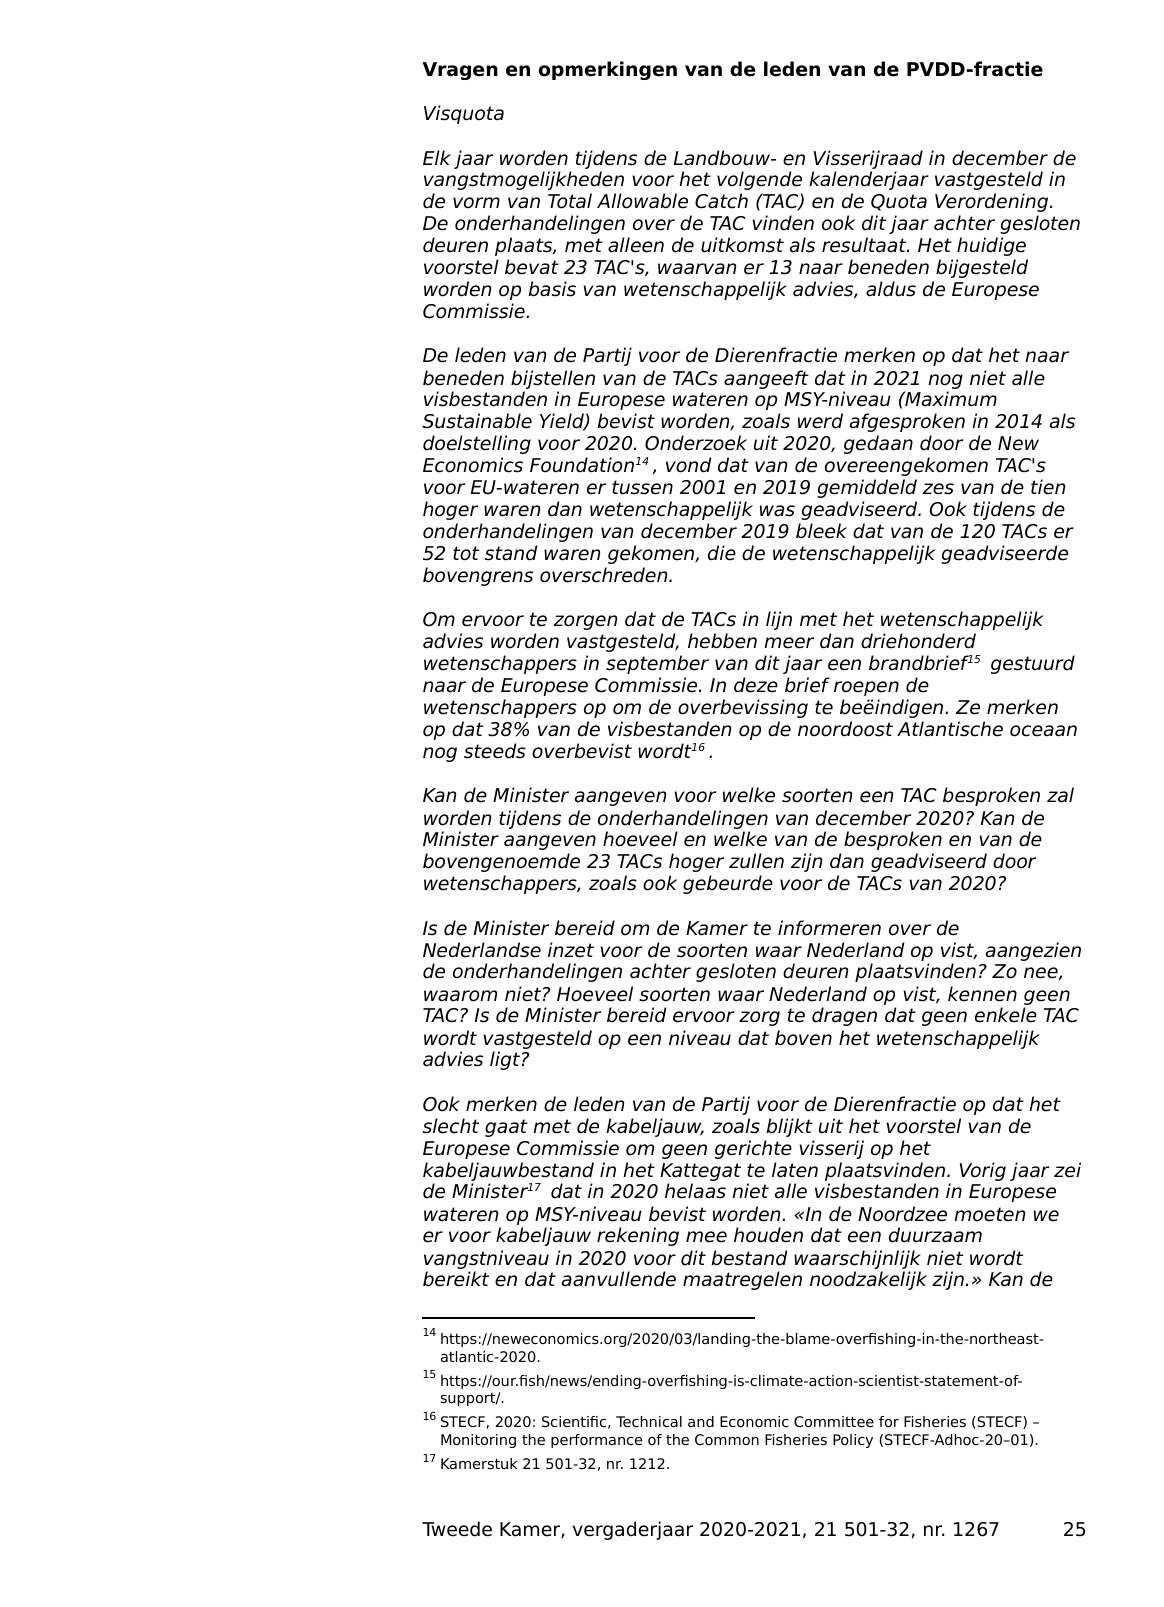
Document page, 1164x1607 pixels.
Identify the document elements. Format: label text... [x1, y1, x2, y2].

text https://our.fish/news/ending-overfishing-is-climate-action-scientist-statement-of-support/. [422, 1368, 1087, 1407]
text Kan de Minister aangeven voor welke soorten een TAC besproken zal worden tijdens de onderhandelingen van december 2020? Kan de Minister aangeven hoeveel en welke van de besproken en van de bovengenoemde 23 TACs hoger zullen zijn dan geadviseerd door wetenschappers, zoals ook gebeurde voor de TACs van 2020? [422, 785, 1087, 895]
text De leden van de Partij voor de Dierenfractie merken op dat het naar beneden bijstellen van de TACs aangeeft dat in 2021 nog niet alle visbestanden in Europese wateren op MSY-niveau (Maximum Sustainable Yield) bevist worden, zoals werd afgesproken in 2014 als doelstelling voor 2020. Onderzoek uit 2020, gedaan door de New Economics Foundation, vond dat van de overeengekomen TAC's voor EU-wateren er tussen 2001 en 2019 gemiddeld zes van de tien hoger waren dan wetenschappelijk was geadviseerd. Ook tijdens de onderhandelingen van december 2019 bleek dat van de 120 TACs er 52 tot stand waren gekomen, die de wetenschappelijk geadviseerde bovengrens overschreden. [422, 345, 1087, 587]
text Kamerstuk 21 501-32, nr. 1212. [422, 1452, 1087, 1474]
subtitle Vragen en opmerkingen van de leden van de PVDD-fractie [422, 59, 1087, 81]
subtitle Visquota [422, 103, 1087, 125]
text Ook merken de leden van de Partij voor de Dierenfractie op dat het slecht gaat met de kabeljauw, zoals blijkt uit het voorstel van de Europese Commissie om geen gerichte visserij op het kabeljauwbestand in het Kattegat te laten plaatsvinden. Vorig jaar zei de Minister dat in 2020 helaas niet alle visbestanden in Europese wateren op MSY-niveau bevist worden. «In de Noordzee moeten we er voor kabeljauw rekening mee houden dat een duurzaam vangstniveau in 2020 voor dit bestand waarschijnlijk niet wordt bereikt en dat aanvullende maatregelen noodzakelijk zijn.» Kan de [422, 1093, 1087, 1291]
text Is de Minister bereid om de Kamer te informeren over de Nederlandse inzet voor de soorten waar Nederland op vist, aangezien de onderhandelingen achter gesloten deuren plaatsvinden? Zo nee, waarom niet? Hoeveel soorten waar Nederland op vist, kennen geen TAC? Is de Minister bereid ervoor zorg te dragen dat geen enkele TAC wordt vastgesteld op een niveau dat boven het wetenschappelijk advies ligt? [422, 917, 1087, 1071]
text Elk jaar worden tijdens de Landbouw- en Visserijraad in december de vangstmogelijkheden voor het volgende kalenderjaar vastgesteld in de vorm van Total Allowable Catch (TAC) en de Quota Verordening. De onderhandelingen over de TAC vinden ook dit jaar achter gesloten deuren plaats, met alleen de uitkomst als resultaat. Het huidige voorstel bevat 23 TAC's, waarvan er 13 naar beneden bijgesteld worden op basis van wetenschappelijk advies, aldus de Europese Commissie. [422, 147, 1087, 323]
text Om ervoor te zorgen dat de TACs in lijn met het wetenschappelijk advies worden vastgesteld, hebben meer dan driehonderd wetenschappers in september van dit jaar een brandbrief gestuurd naar de Europese Commissie. In deze brief roepen de wetenschappers op om de overbevissing te beëindigen. Ze merken op dat 38% van de visbestanden op de noordoost Atlantische oceaan nog steeds overbevist wordt. [422, 609, 1087, 763]
text https://neweconomics.org/2020/03/landing-the-blame-overfishing-in-the-northeast-atlantic-2020. [422, 1327, 1087, 1366]
text STECF, 2020: Scientific, Technical and Economic Committee for Fisheries (STECF) – Monitoring the performance of the Common Fisheries Policy (STECF-Adhoc-20–01). [422, 1410, 1087, 1449]
